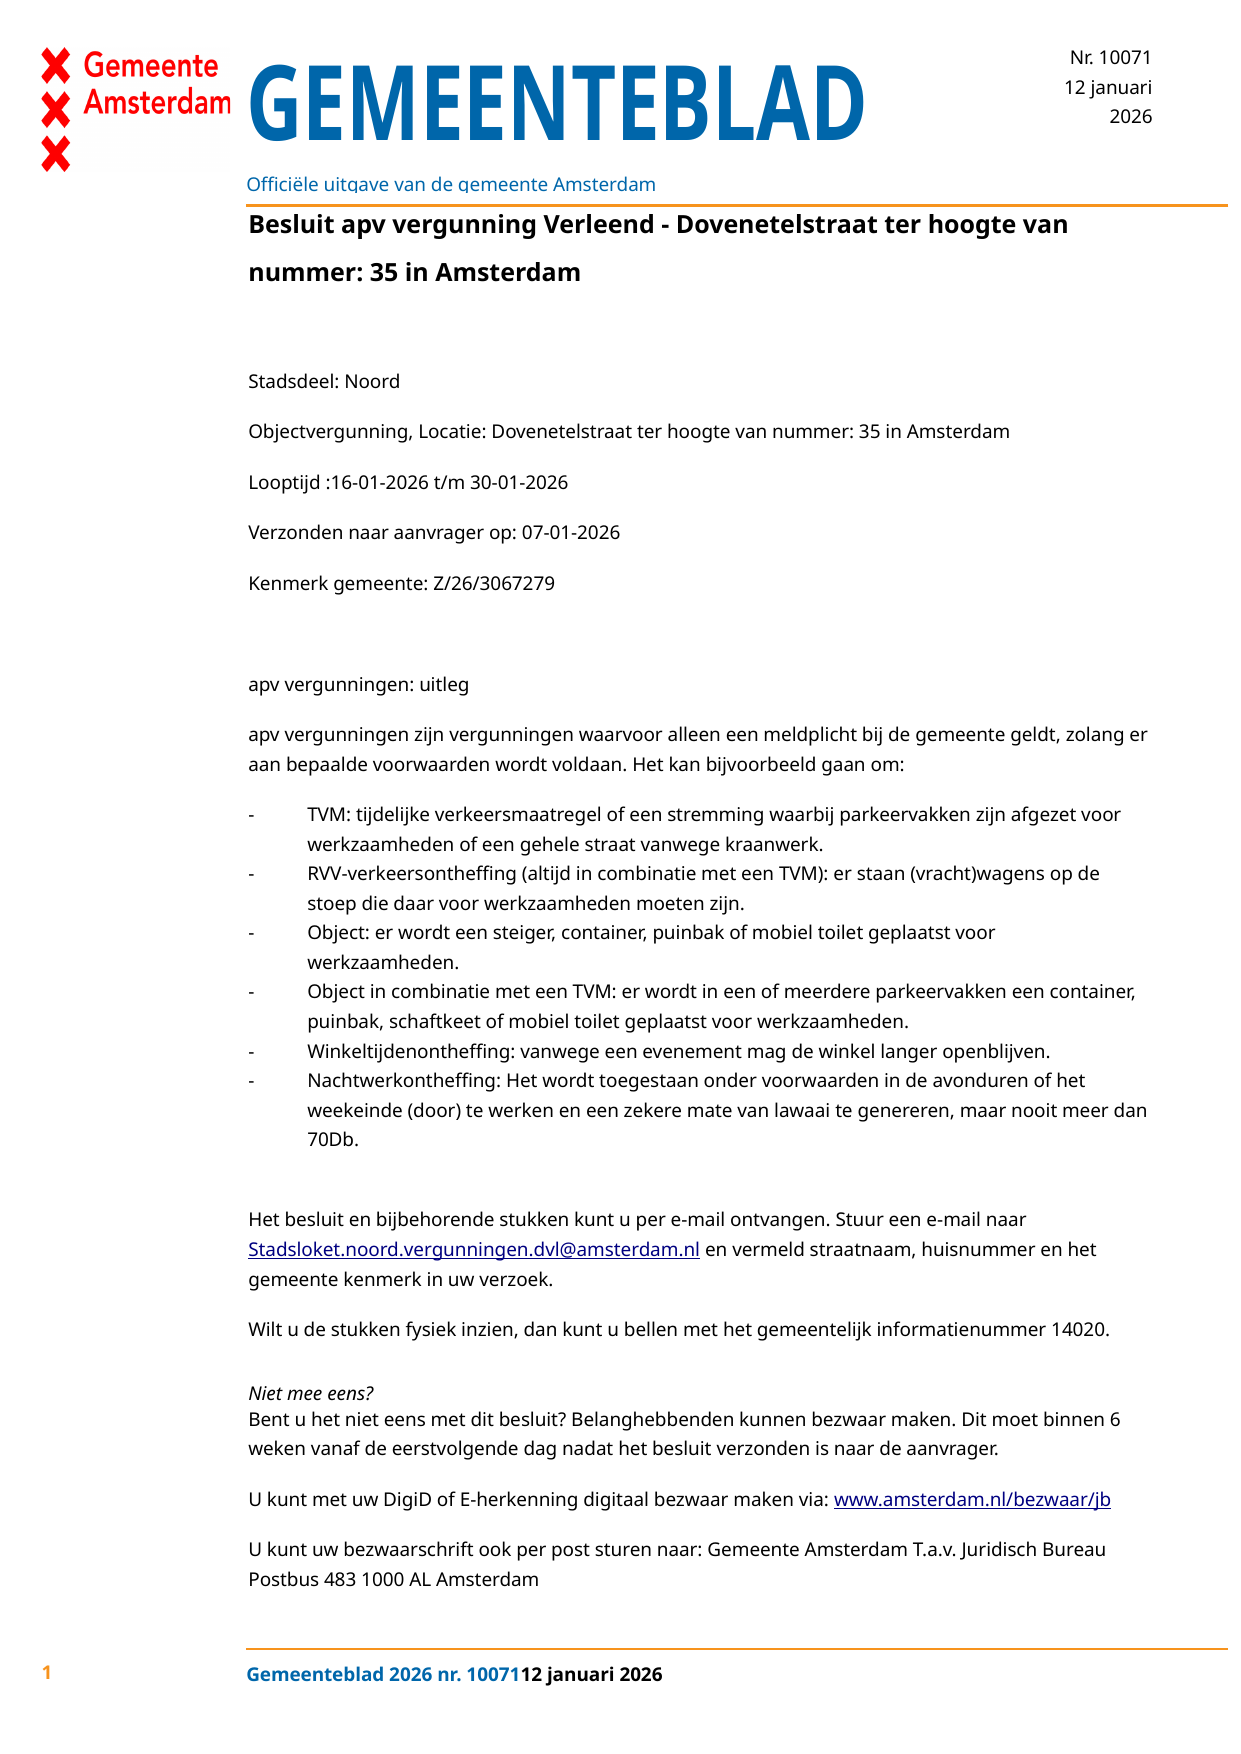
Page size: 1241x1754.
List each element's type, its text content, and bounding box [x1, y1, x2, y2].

text apv vergunningen zijn vergunningen waarvoor alleen een meldplicht bij de gemeente geldt, zolang er aan bepaalde voorwaarden wordt voldaan. Het kan bijvoorbeeld gaan om: [248, 721, 1152, 777]
list TVM: tijdelijke verkeersmaatregel of een stremming waarbij parkeervakken zijn afgezet voor werkzaamheden of een gehele straat vanwege kraanwerk. [248, 801, 1152, 857]
text Niet mee eens? [248, 1380, 1152, 1406]
text Looptijd :16-01-2026 t/m 30-01-2026 [248, 469, 1152, 495]
text Kenmerk gemeente: Z/26/3067279 [248, 570, 1152, 596]
text Verzonden naar aanvrager op: 07-01-2026 [248, 519, 1152, 545]
list Object: er wordt een steiger, container, puinbak of mobiel toilet geplaatst voor werkzaamheden. [248, 919, 1152, 975]
list Object in combinatie met een TVM: er wordt in een of meerdere parkeervakken een container, puinbak, schaftkeet of mobiel toilet geplaatst voor werkzaamheden. [248, 979, 1152, 1034]
list Winkeltijdenontheffing: vanwege een evenement mag de winkel langer openblijven. [248, 1038, 1152, 1064]
text Het besluit en bijbehorende stukken kunt u per e-mail ontvangen. Stuur een e-mail naar Stadsloket.noord.vergunningen.dvl@amsterdam.nl en vermeld straatnaam, huisnummer en het gemeente kenmerk in uw verzoek. [248, 1207, 1152, 1292]
text Bent u het niet eens met dit besluit? Belanghebbenden kunnen bezwaar maken. Dit moet binnen 6 weken vanaf de eerstvolgende dag nadat het besluit verzonden is naar de aanvrager. [248, 1406, 1152, 1461]
text Objectvergunning, Locatie: Dovenetelstraat ter hoogte van nummer: 35 in Amsterdam [248, 419, 1152, 444]
picture [41, 47, 231, 172]
list Nachtwerkontheffing: Het wordt toegestaan onder voorwaarden in de avonduren of het weekeinde (door) te werken en een zekere mate van lawaai te genereren, maar nooit meer dan 70Db. [248, 1067, 1152, 1152]
text Wilt u de stukken fysiek inzien, dan kunt u bellen met het gemeentelijk informatienummer 14020. [248, 1316, 1152, 1342]
text Besluit apv vergunning Verleend - Dovenetelstraat ter hoogte van nummer: 35 in Amsterdam [248, 207, 1152, 288]
text U kunt uw bezwaarschrift ook per post sturen naar: Gemeente Amsterdam T.a.v. Juridisch Bureau Postbus 483 1000 AL Amsterdam [248, 1536, 1152, 1592]
list RVV-verkeersontheffing (altijd in combinatie met een TVM): er staan (vracht)wagens op de stoep die daar voor werkzaamheden moeten zijn. [248, 860, 1152, 916]
text Stadsdeel: Noord [248, 368, 1152, 394]
text U kunt met uw DigiD of E-herkenning digitaal bezwaar maken via: www.amsterdam.nl/bezwaar/jb [248, 1486, 1152, 1512]
text apv vergunningen: uitleg [248, 671, 1152, 697]
